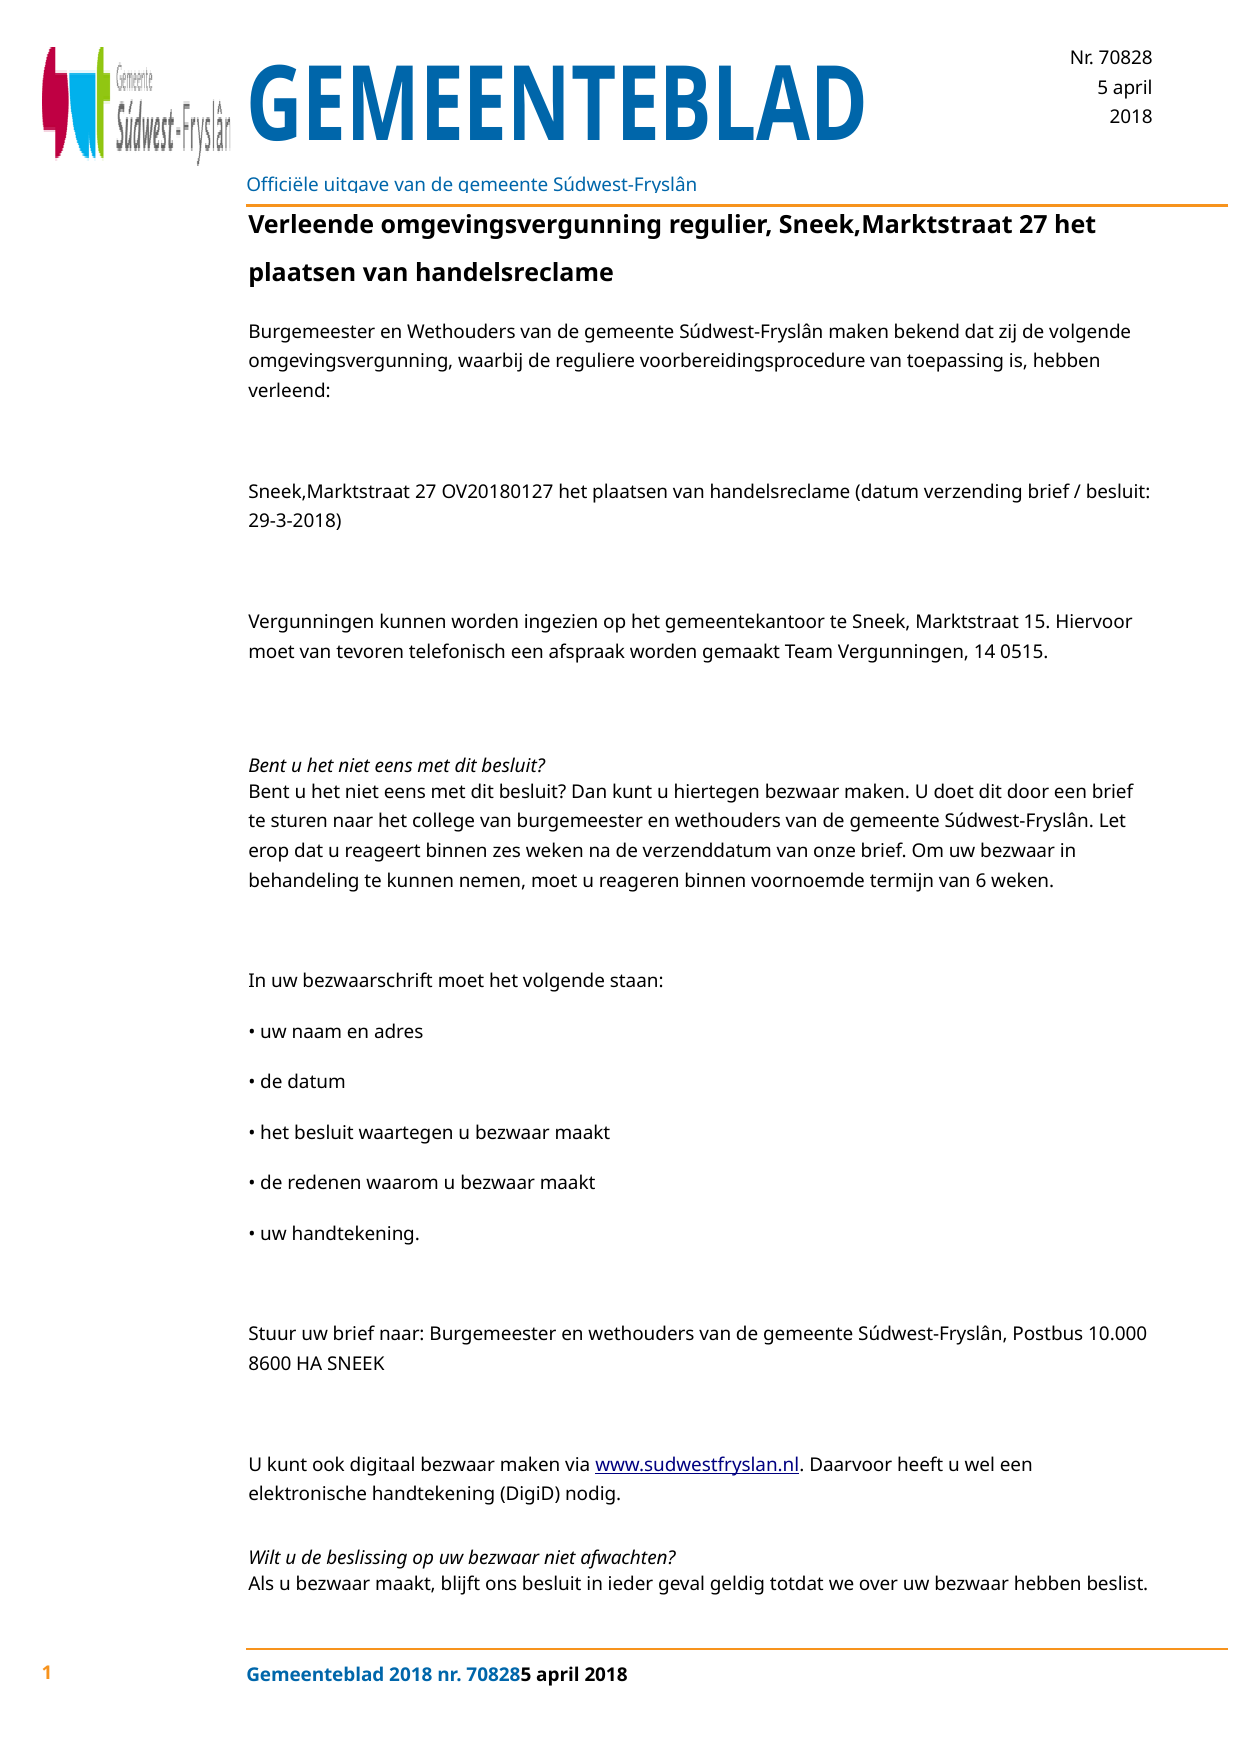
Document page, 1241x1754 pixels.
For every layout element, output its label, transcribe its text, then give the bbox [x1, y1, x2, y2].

text • uw handtekening. [248, 1220, 1152, 1245]
text Bent u het niet eens met dit besluit? Dan kunt u hiertegen bezwaar maken. U doet dit door een brief te sturen naar het college van burgemeester en wethouders van de gemeente Súdwest-Fryslân. Let erop dat u reageert binnen zes weken na de verzenddatum van onze brief. Om uw bezwaar in behandeling te kunnen nemen, moet u reageren binnen voornoemde termijn van 6 weken. [248, 778, 1152, 892]
text Vergunningen kunnen worden ingezien op het gemeentekantoor te Sneek, Marktstraat 15. Hiervoor moet van tevoren telefonisch een afspraak worden gemaakt Team Vergunningen, 14 0515. [248, 608, 1152, 664]
text • uw naam en adres [248, 1018, 1152, 1044]
text Bent u het niet eens met dit besluit? [248, 752, 1152, 778]
text Burgemeester en Wethouders van de gemeente Súdwest-Fryslân maken bekend dat zij de volgende omgevingsvergunning, waarbij de reguliere voorbereidingsprocedure van toepassing is, hebben verleend: [248, 318, 1152, 403]
text U kunt ook digitaal bezwaar maken via www.sudwestfryslan.nl. Daarvoor heeft u wel een elektronische handtekening (DigiD) nodig. [248, 1451, 1152, 1506]
text • het besluit waartegen u bezwaar maakt [248, 1119, 1152, 1144]
text • de datum [248, 1068, 1152, 1094]
text Wilt u de beslissing op uw bezwaar niet afwachten? [248, 1544, 1152, 1570]
text Stuur uw brief naar: Burgemeester en wethouders van de gemeente Súdwest-Fryslân, Postbus 10.000 8600 HA SNEEK [248, 1321, 1152, 1376]
text Als u bezwaar maakt, blijft ons besluit in ieder geval geldig totdat we over uw bezwaar hebben beslist. [248, 1570, 1152, 1596]
text • de redenen waarom u bezwaar maakt [248, 1169, 1152, 1195]
picture [41, 47, 231, 172]
text In uw bezwaarschrift moet het volgende staan: [248, 968, 1152, 993]
text Verleende omgevingsvergunning regulier, Sneek,Marktstraat 27 het plaatsen van handelsreclame [248, 207, 1152, 288]
text Sneek,Marktstraat 27 OV20180127 het plaatsen van handelsreclame (datum verzending brief / besluit: 29-3-2018) [248, 478, 1152, 533]
